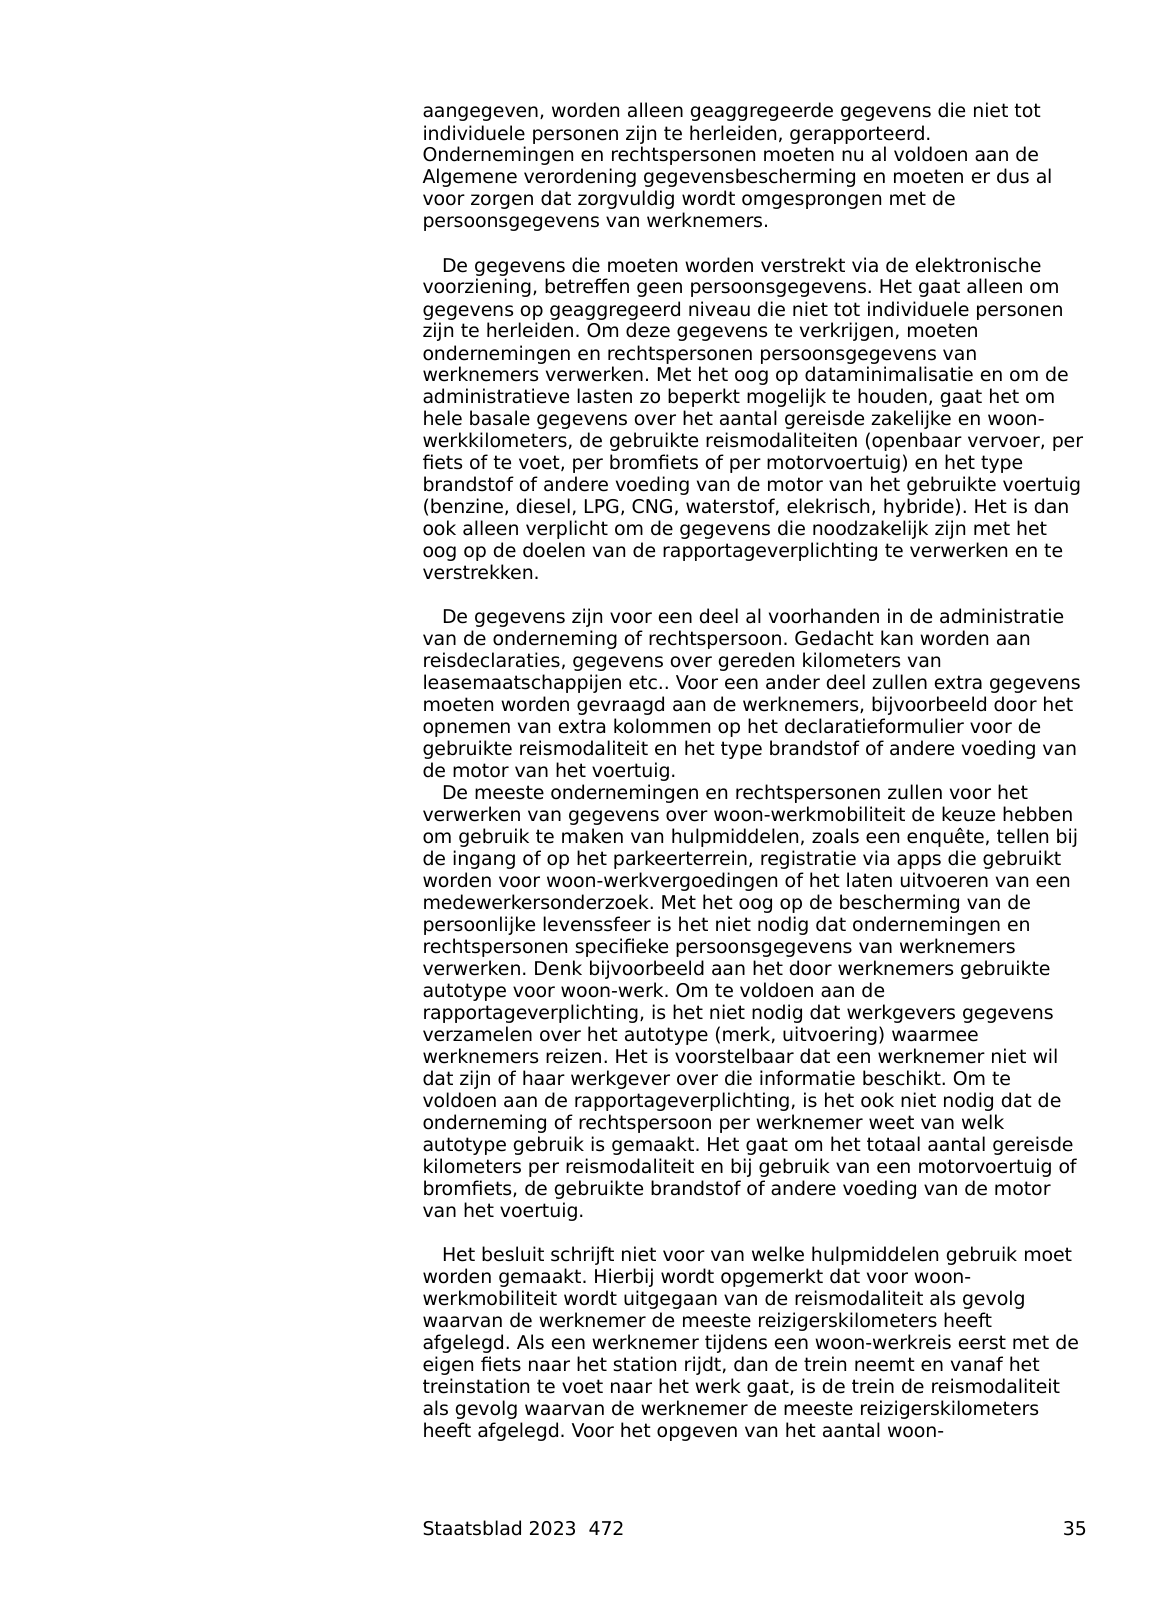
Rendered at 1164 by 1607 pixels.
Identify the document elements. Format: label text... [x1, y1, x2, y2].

text De meeste ondernemingen en rechtspersonen zullen voor het verwerken van gegevens over woon-werkmobiliteit de keuze hebben om gebruik te maken van hulpmiddelen, zoals een enquête, tellen bij de ingang of op het parkeerterrein, registratie via apps die gebruikt worden voor woon-werkvergoedingen of het laten uitvoeren van een medewerkersonderzoek. Met het oog op de bescherming van de persoonlijke levenssfeer is het niet nodig dat ondernemingen en rechtspersonen specifieke persoonsgegevens van werknemers verwerken. Denk bijvoorbeeld aan het door werknemers gebruikte autotype voor woon-werk. Om te voldoen aan de rapportageverplichting, is het niet nodig dat werkgevers gegevens verzamelen over het autotype (merk, uitvoering) waarmee werknemers reizen. Het is voorstelbaar dat een werknemer niet wil dat zijn of haar werkgever over die informatie beschikt. Om te voldoen aan de rapportageverplichting, is het ook niet nodig dat de onderneming of rechtspersoon per werknemer weet van welk autotype gebruik is gemaakt. Het gaat om het totaal aantal gereisde kilometers per reismodaliteit en bij gebruik van een motorvoertuig of bromfiets, de gebruikte brandstof of andere voeding van de motor van het voertuig. [422, 782, 1087, 1222]
text aangegeven, worden alleen geaggregeerde gegevens die niet tot individuele personen zijn te herleiden, gerapporteerd. Ondernemingen en rechtspersonen moeten nu al voldoen aan de Algemene verordening gegevensbescherming en moeten er dus al voor zorgen dat zorgvuldig wordt omgesprongen met de persoonsgegevens van werknemers. [422, 100, 1087, 232]
text De gegevens die moeten worden verstrekt via de elektronische voorziening, betreffen geen persoonsgegevens. Het gaat alleen om gegevens op geaggregeerd niveau die niet tot individuele personen zijn te herleiden. Om deze gegevens te verkrijgen, moeten ondernemingen en rechtspersonen persoonsgegevens van werknemers verwerken. Met het oog op dataminimalisatie en om de administratieve lasten zo beperkt mogelijk te houden, gaat het om hele basale gegevens over het aantal gereisde zakelijke en woon-werkkilometers, de gebruikte reismodaliteiten (openbaar vervoer, per fiets of te voet, per bromfiets of per motorvoertuig) en het type brandstof of andere voeding van de motor van het gebruikte voertuig (benzine, diesel, LPG, CNG, waterstof, elekrisch, hybride). Het is dan ook alleen verplicht om de gegevens die noodzakelijk zijn met het oog op de doelen van de rapportageverplichting te verwerken en te verstrekken. [422, 254, 1087, 584]
text Het besluit schrijft niet voor van welke hulpmiddelen gebruik moet worden gemaakt. Hierbij wordt opgemerkt dat voor woon-werkmobiliteit wordt uitgegaan van de reismodaliteit als gevolg waarvan de werknemer de meeste reizigerskilometers heeft afgelegd. Als een werknemer tijdens een woon-werkreis eerst met de eigen fiets naar het station rijdt, dan de trein neemt en vanaf het treinstation te voet naar het werk gaat, is de trein de reismodaliteit als gevolg waarvan de werknemer de meeste reizigerskilometers heeft afgelegd. Voor het opgeven van het aantal woon- [422, 1244, 1087, 1442]
text De gegevens zijn voor een deel al voorhanden in de administratie van de onderneming of rechtspersoon. Gedacht kan worden aan reisdeclaraties, gegevens over gereden kilometers van leasemaatschappijen etc.. Voor een ander deel zullen extra gegevens moeten worden gevraagd aan de werknemers, bijvoorbeeld door het opnemen van extra kolommen op het declaratieformulier voor de gebruikte reismodaliteit en het type brandstof of andere voeding van de motor van het voertuig. [422, 606, 1087, 782]
